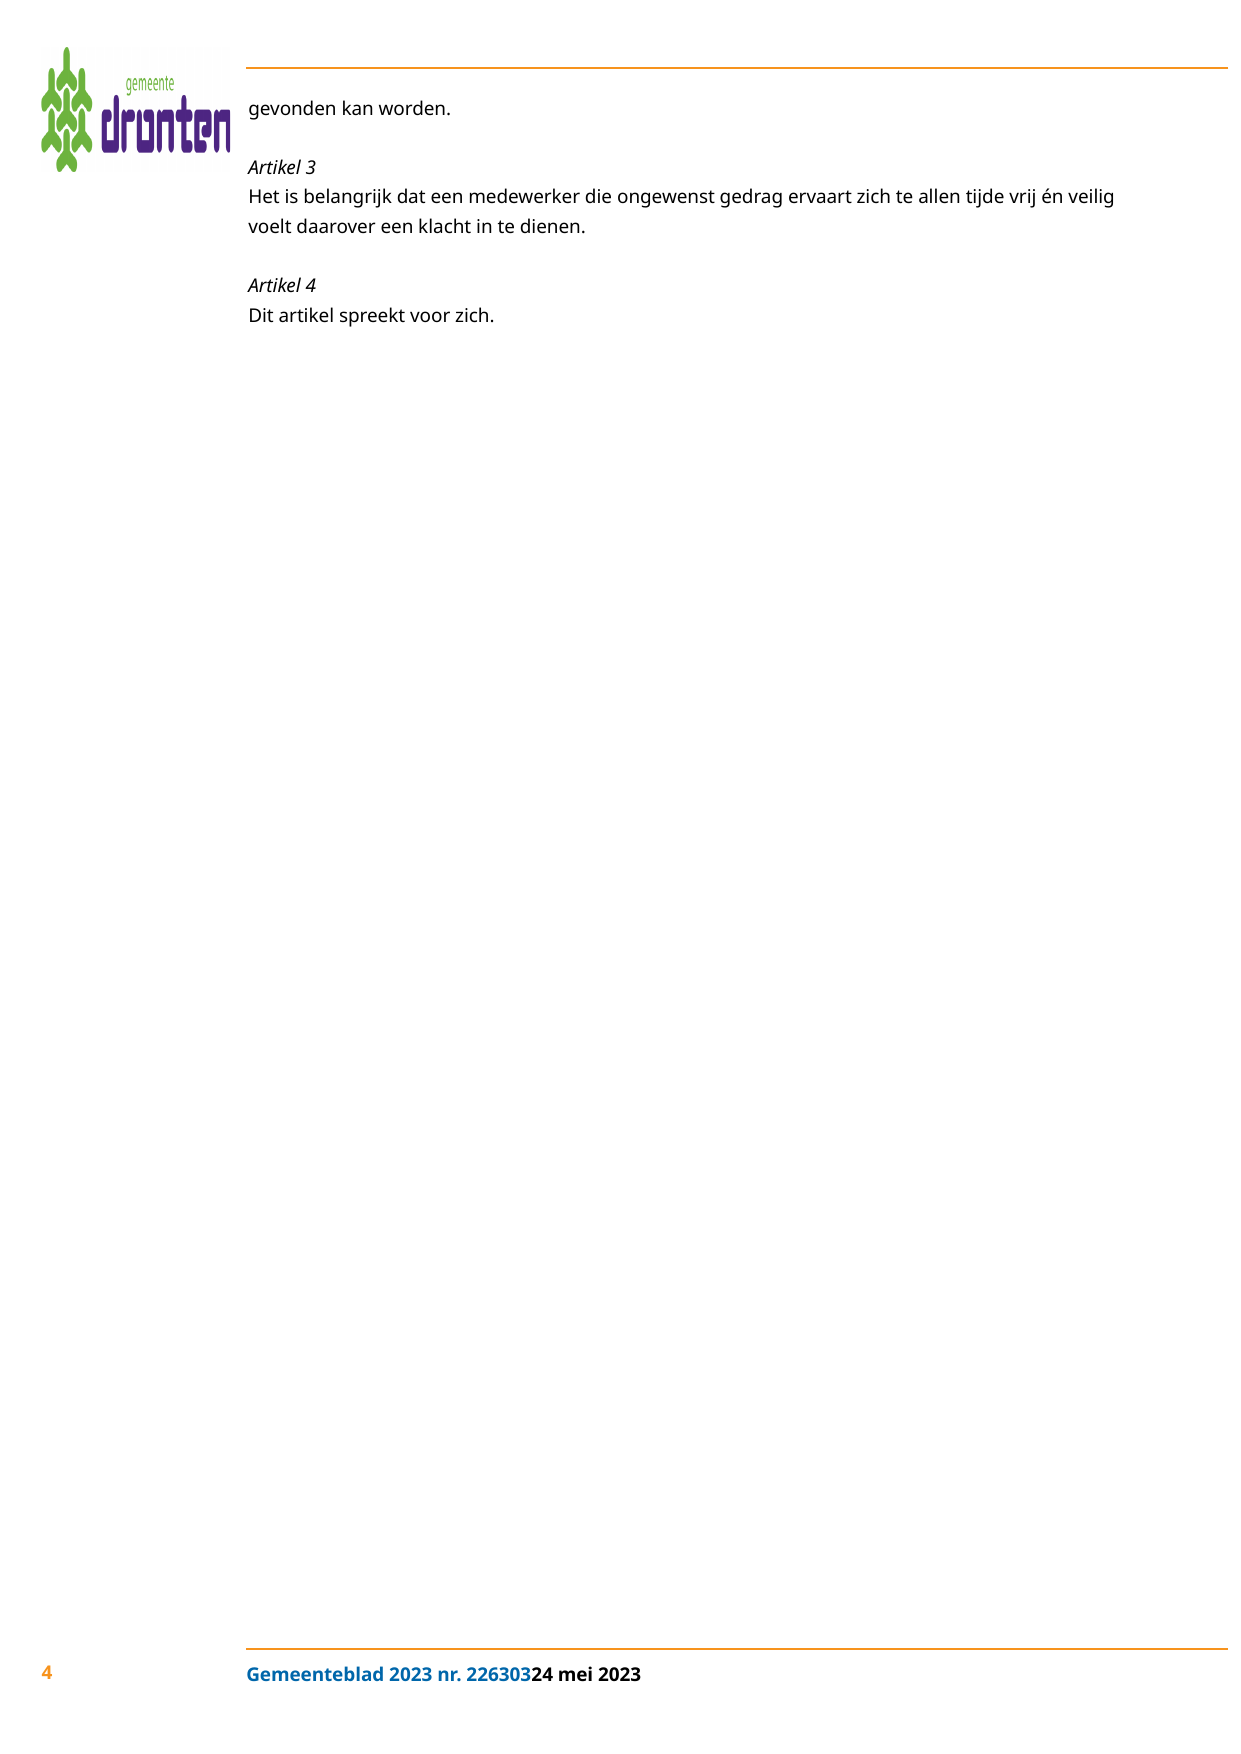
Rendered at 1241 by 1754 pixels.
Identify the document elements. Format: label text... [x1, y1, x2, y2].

text Het is belangrijk dat een medewerker die ongewenst gedrag ervaart zich te allen tijde vrij én veilig voelt daarover een klacht in te dienen. [248, 183, 1152, 239]
text Artikel 3 [248, 154, 1152, 180]
text Artikel 4 [248, 272, 1152, 298]
picture [41, 47, 231, 172]
text gevonden kan worden. [248, 95, 1152, 121]
text Dit artikel spreekt voor zich. [248, 302, 1152, 328]
